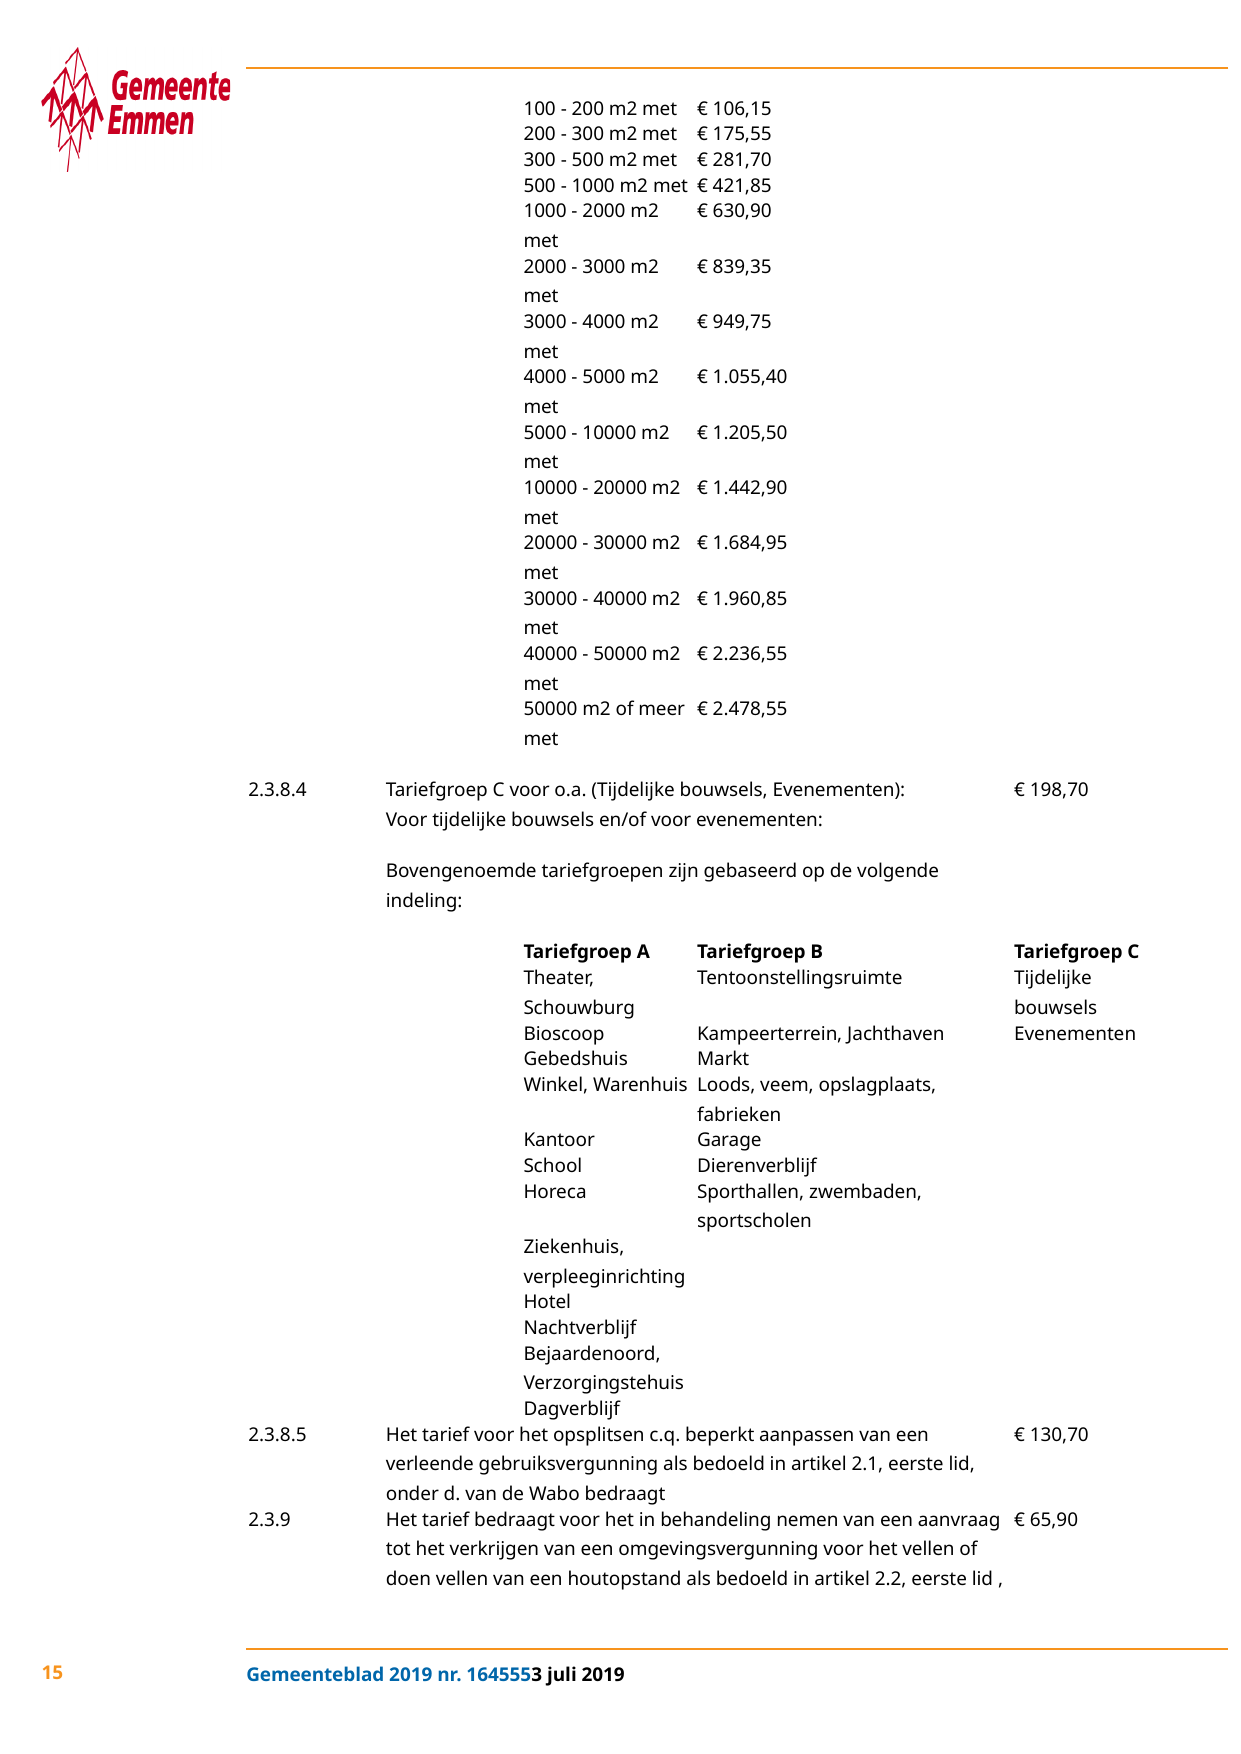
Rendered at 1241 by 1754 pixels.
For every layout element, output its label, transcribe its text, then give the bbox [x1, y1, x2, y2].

table_cell Bejaardenoord, Verzorgingstehuis [523, 1340, 697, 1395]
table_cell [248, 640, 386, 696]
table_cell € 106,15 [697, 95, 1014, 121]
table_cell Tariefgroep C [1014, 939, 1152, 964]
table_cell [697, 1289, 1014, 1314]
table_cell [386, 419, 523, 474]
table_cell 40000 - 50000 m2 met [523, 640, 697, 696]
table_cell [248, 419, 386, 474]
table_cell € 175,55 [697, 121, 1014, 146]
table_cell [386, 1071, 523, 1126]
table_cell Het tarief bedraagt voor het in behandeling nemen van een aanvraag tot het verkrijgen van een omgevingsvergunning voor het vellen of doen vellen van een houtopstand als bedoeld in artikel 2.2, eerste lid , [386, 1506, 1014, 1591]
table_cell [248, 95, 386, 121]
table_cell [248, 1233, 386, 1288]
table_cell [1014, 640, 1152, 696]
table_cell [1014, 364, 1152, 419]
table_cell Markt [697, 1045, 1014, 1071]
table_cell [386, 1126, 523, 1152]
table_cell Horeca [523, 1178, 697, 1233]
table_cell Het tarief voor het opsplitsen c.q. beperkt aanpassen van een verleende gebruiksvergunning als bedoeld in artikel 2.1, eerste lid, onder d. van de Wabo bedraagt [386, 1421, 1014, 1506]
table_cell Tariefgroep C voor o.a. (Tijdelijke bouwsels, Evenementen): Voor tijdelijke bouwsels en/of voor evenementen: [386, 777, 1014, 832]
table_cell Garage [697, 1126, 1014, 1152]
table_cell Tentoonstellingsruimte [697, 964, 1014, 1020]
table_cell 300 - 500 m2 met [523, 146, 697, 172]
table_cell [1014, 696, 1152, 751]
picture [41, 47, 231, 172]
table_cell [386, 1233, 523, 1288]
table_cell € 2.478,55 [697, 696, 1014, 751]
table_cell Bioscoop [523, 1020, 697, 1045]
table_cell Theater, Schouwburg [523, 964, 697, 1020]
table_cell [248, 530, 386, 585]
table_cell Loods, veem, opslagplaats, fabrieken [697, 1071, 1014, 1126]
table_cell Tijdelijke bouwsels [1014, 964, 1152, 1020]
table_cell Winkel, Warenhuis [523, 1071, 697, 1126]
table_cell [1014, 419, 1152, 474]
table_cell [1014, 308, 1152, 364]
table_cell [248, 198, 386, 253]
table_cell Tariefgroep A [523, 939, 697, 964]
table_cell [523, 751, 1014, 777]
table_cell 2000 - 3000 m2 met [523, 253, 697, 308]
table_cell [1014, 1071, 1152, 1126]
table_cell [697, 1395, 1014, 1421]
table_cell [248, 751, 386, 777]
table_cell [248, 858, 386, 913]
table_cell [248, 1314, 386, 1340]
table_cell [248, 1020, 386, 1045]
table_cell [248, 474, 386, 529]
table_cell Dagverblijf [523, 1395, 697, 1421]
table_cell [386, 1340, 523, 1395]
table_cell [248, 1178, 386, 1233]
table_cell [1014, 832, 1152, 858]
table_cell [386, 530, 523, 585]
table_cell Nachtverblijf [523, 1314, 697, 1340]
table_cell 2.3.8.5 [248, 1421, 386, 1506]
table_cell 2.3.9 [248, 1506, 386, 1591]
table_cell [697, 1314, 1014, 1340]
table_cell Sporthallen, zwembaden, sportscholen [697, 1178, 1014, 1233]
table_cell [248, 585, 386, 640]
table_cell [386, 832, 1014, 858]
table_cell Ziekenhuis, verpleeginrichting [523, 1233, 697, 1288]
table_cell [248, 1289, 386, 1314]
table_cell [1014, 858, 1152, 913]
table_cell [386, 1152, 523, 1178]
table_cell 100 - 200 m2 met [523, 95, 697, 121]
table_cell [386, 198, 523, 253]
table_cell [248, 1126, 386, 1152]
table_cell Tariefgroep B [697, 939, 1014, 964]
table_cell € 281,70 [697, 146, 1014, 172]
table_cell 1000 - 2000 m2 met [523, 198, 697, 253]
table_cell [386, 364, 523, 419]
table_cell [386, 939, 523, 964]
table_cell [386, 913, 1014, 939]
table_cell [248, 146, 386, 172]
table_cell 200 - 300 m2 met [523, 121, 697, 146]
table_cell [1014, 913, 1152, 939]
table_cell [386, 1045, 523, 1071]
table_cell [248, 696, 386, 751]
table_cell [248, 1071, 386, 1126]
table_cell Evenementen [1014, 1020, 1152, 1045]
table_cell [248, 172, 386, 198]
table_cell [386, 95, 523, 121]
table_cell € 630,90 [697, 198, 1014, 253]
table_cell 3000 - 4000 m2 met [523, 308, 697, 364]
table_cell School [523, 1152, 697, 1178]
table_cell [1014, 172, 1152, 198]
table_cell [386, 640, 523, 696]
table_cell [1014, 751, 1152, 777]
table_cell Gebedshuis [523, 1045, 697, 1071]
table_cell [386, 474, 523, 529]
table_cell € 1.960,85 [697, 585, 1014, 640]
table_cell [386, 751, 523, 777]
table_cell € 1.205,50 [697, 419, 1014, 474]
table_cell € 839,35 [697, 253, 1014, 308]
table_cell [1014, 1126, 1152, 1152]
table_cell [386, 585, 523, 640]
table_cell [1014, 121, 1152, 146]
table_cell [248, 913, 386, 939]
table_cell [248, 308, 386, 364]
table_cell [1014, 1045, 1152, 1071]
table_cell [1014, 1340, 1152, 1395]
table_cell 20000 - 30000 m2 met [523, 530, 697, 585]
table_cell [248, 121, 386, 146]
table_cell [386, 308, 523, 364]
table_cell [386, 146, 523, 172]
table_cell [386, 1020, 523, 1045]
table_cell [386, 964, 523, 1020]
table_cell [248, 1152, 386, 1178]
table_cell 50000 m2 of meer met [523, 696, 697, 751]
table_cell 4000 - 5000 m2 met [523, 364, 697, 419]
table_cell Kantoor [523, 1126, 697, 1152]
table_cell € 2.236,55 [697, 640, 1014, 696]
table_cell [386, 696, 523, 751]
table_cell [248, 364, 386, 419]
table_cell [386, 172, 523, 198]
table_cell [1014, 1233, 1152, 1288]
table_cell [1014, 474, 1152, 529]
table_cell € 198,70 [1014, 777, 1152, 832]
table_cell [248, 1045, 386, 1071]
table_cell [386, 1178, 523, 1233]
table_cell 500 - 1000 m2 met [523, 172, 697, 198]
table_cell [1014, 95, 1152, 121]
table_cell € 1.684,95 [697, 530, 1014, 585]
table_cell € 1.442,90 [697, 474, 1014, 529]
table_cell € 130,70 [1014, 1421, 1152, 1506]
table_cell [248, 939, 386, 964]
table_cell [1014, 253, 1152, 308]
table_cell [1014, 530, 1152, 585]
table_cell [386, 1314, 523, 1340]
table_cell [386, 1289, 523, 1314]
table_cell [1014, 1152, 1152, 1178]
table_cell 5000 - 10000 m2 met [523, 419, 697, 474]
table_cell Hotel [523, 1289, 697, 1314]
table_cell [1014, 1314, 1152, 1340]
table_cell 2.3.8.4 [248, 777, 386, 832]
table_cell 10000 - 20000 m2 met [523, 474, 697, 529]
table_cell € 421,85 [697, 172, 1014, 198]
table_cell Bovengenoemde tariefgroepen zijn gebaseerd op de volgende indeling: [386, 858, 1014, 913]
table_cell [248, 253, 386, 308]
table_cell [697, 1233, 1014, 1288]
table_cell [386, 253, 523, 308]
table_cell Dierenverblijf [697, 1152, 1014, 1178]
table_cell [248, 964, 386, 1020]
table_cell [386, 121, 523, 146]
table_cell € 949,75 [697, 308, 1014, 364]
table_cell 30000 - 40000 m2 met [523, 585, 697, 640]
table_cell [248, 1340, 386, 1395]
table_cell [697, 1340, 1014, 1395]
table_cell [1014, 146, 1152, 172]
table_cell € 1.055,40 [697, 364, 1014, 419]
table_cell [248, 832, 386, 858]
table_cell Kampeerterrein, Jachthaven [697, 1020, 1014, 1045]
table_cell [1014, 1289, 1152, 1314]
table_cell [1014, 585, 1152, 640]
table_cell [1014, 1178, 1152, 1233]
table_cell [1014, 198, 1152, 253]
table_cell € 65,90 [1014, 1506, 1152, 1591]
table_cell [1014, 1395, 1152, 1421]
table_cell [248, 1395, 386, 1421]
table_cell [386, 1395, 523, 1421]
